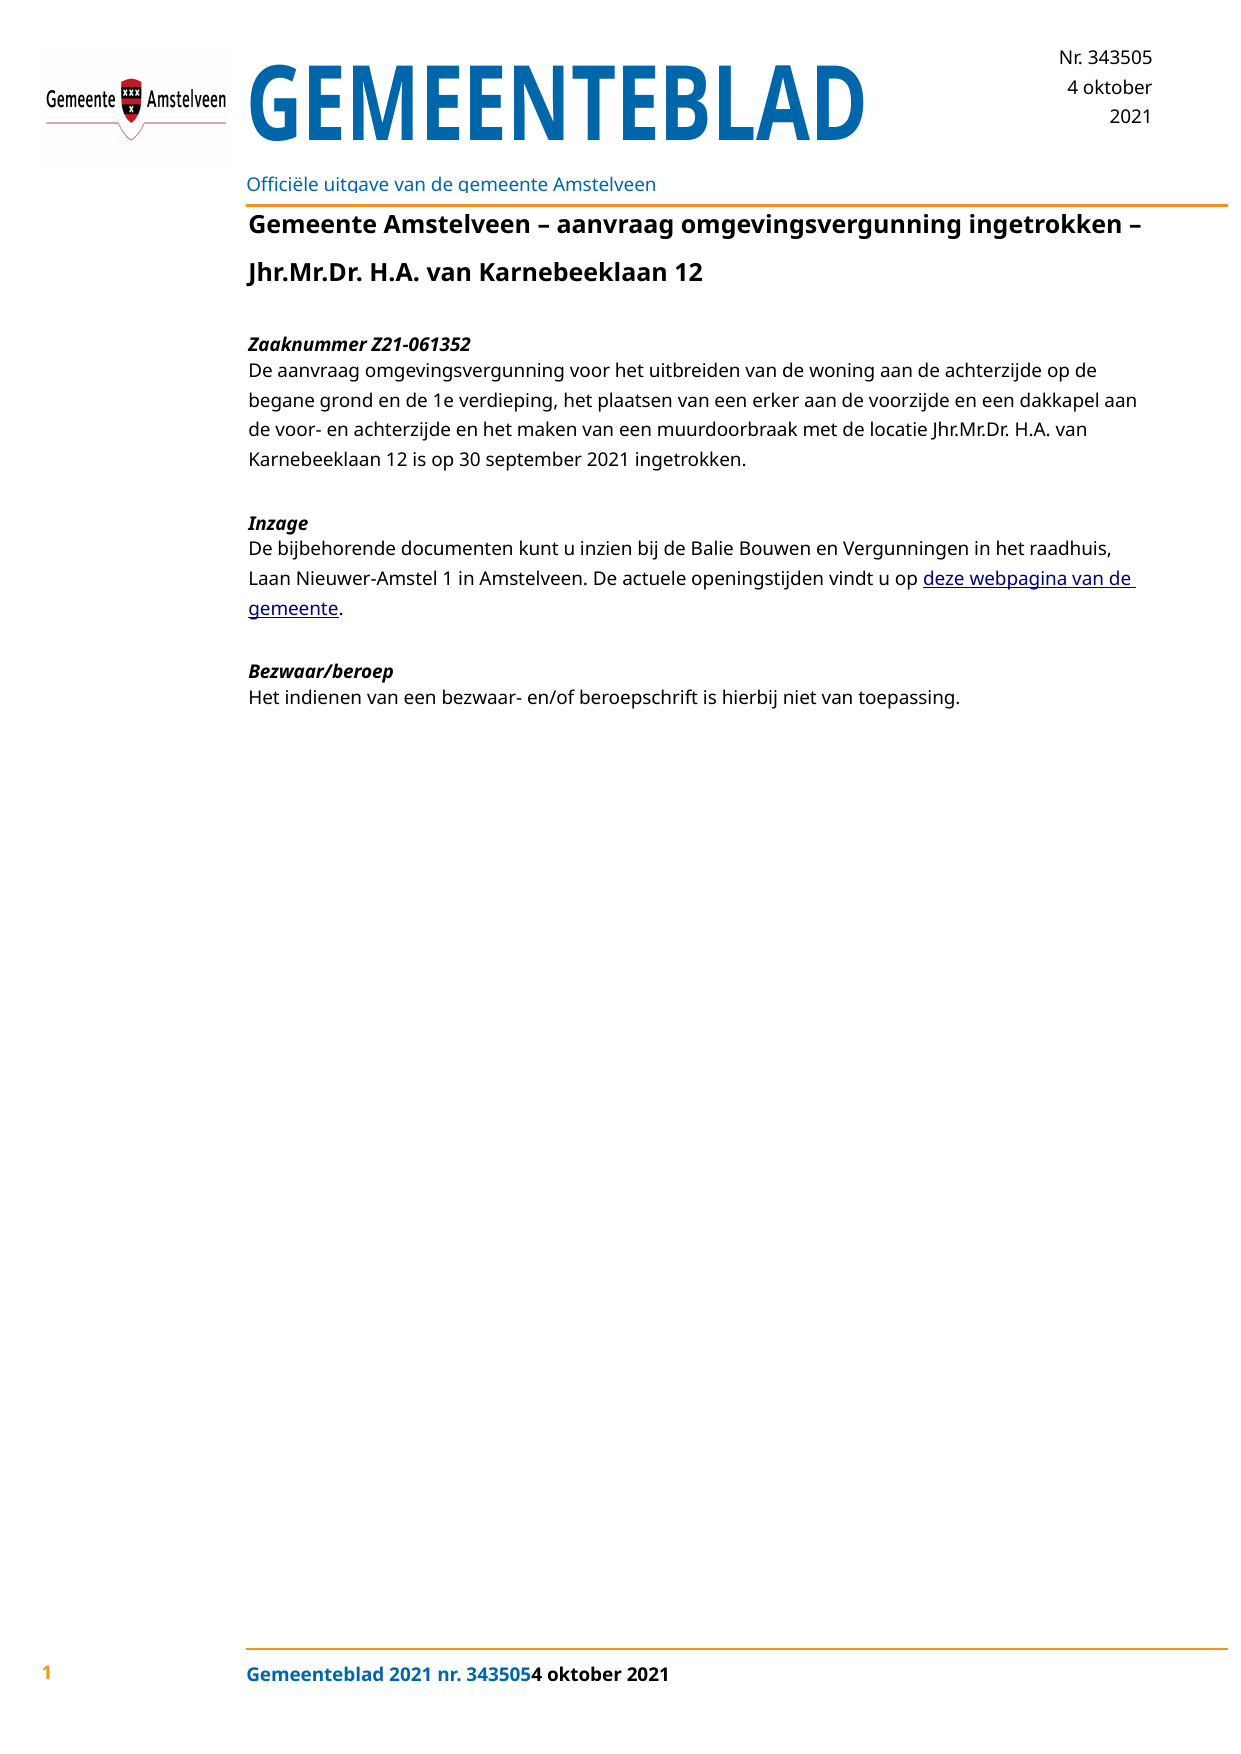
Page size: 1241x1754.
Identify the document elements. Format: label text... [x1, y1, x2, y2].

picture [41, 47, 231, 172]
text Zaaknummer Z21-061352 [248, 331, 1152, 357]
text De aanvraag omgevingsvergunning voor het uitbreiden van de woning aan de achterzijde op de begane grond en de 1e verdieping, het plaatsen van een erker aan de voorzijde en een dakkapel aan de voor- en achterzijde en het maken van een muurdoorbraak met de locatie Jhr.Mr.Dr. H.A. van Karnebeeklaan 12 is op 30 september 2021 ingetrokken. [248, 357, 1152, 472]
text Gemeente Amstelveen – aanvraag omgevingsvergunning ingetrokken – Jhr.Mr.Dr. H.A. van Karnebeeklaan 12 [248, 207, 1152, 288]
text Inzage [248, 510, 1152, 536]
text De bijbehorende documenten kunt u inzien bij de Balie Bouwen en Vergunningen in het raadhuis, Laan Nieuwer-Amstel 1 in Amstelveen. De actuele openingstijden vindt u op deze webpagina van de gemeente. [248, 536, 1152, 621]
text Bezwaar/beroep [248, 659, 1152, 684]
text Het indienen van een bezwaar- en/of beroepschrift is hierbij niet van toepassing. [248, 684, 1152, 710]
